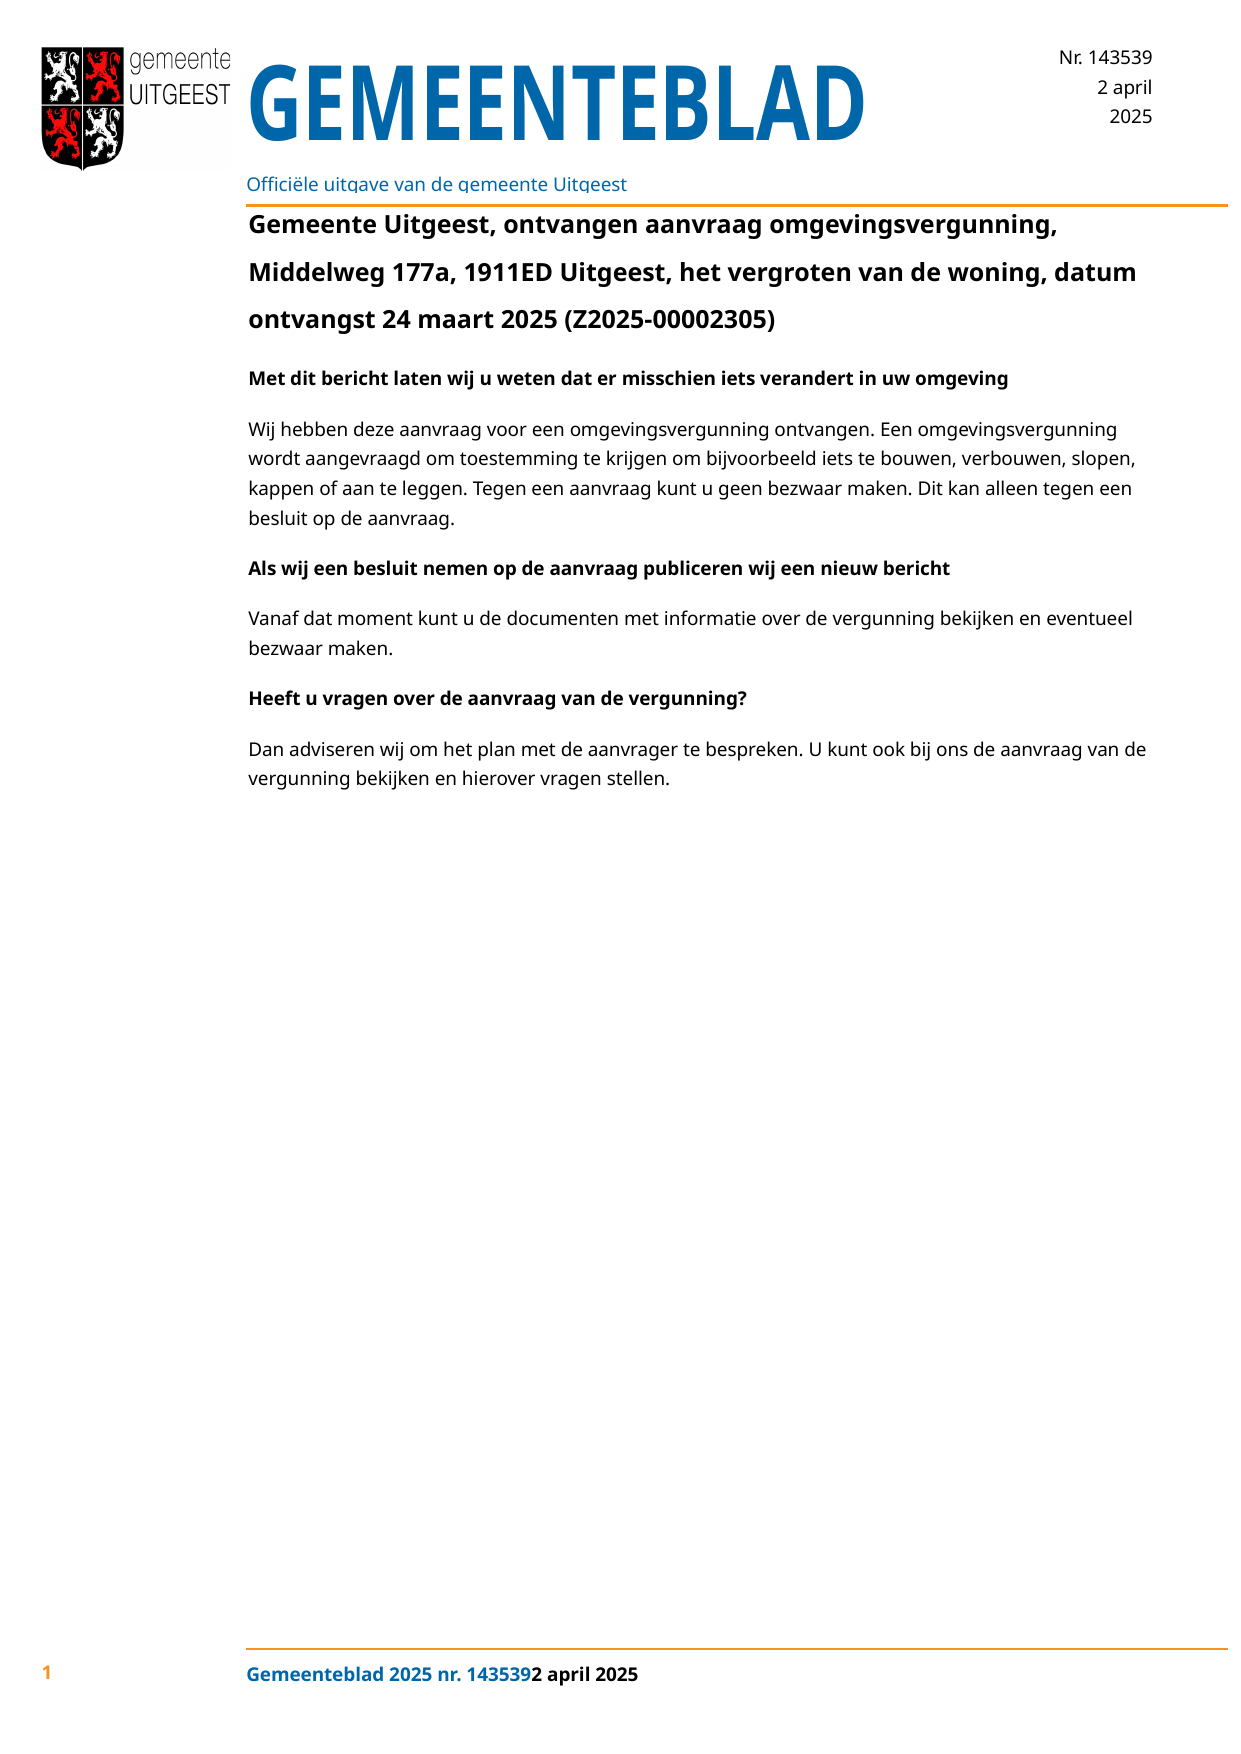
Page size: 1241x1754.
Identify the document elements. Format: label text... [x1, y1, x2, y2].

text Als wij een besluit nemen op de aanvraag publiceren wij een nieuw bericht [248, 555, 1152, 581]
picture [41, 47, 231, 172]
text Vanaf dat moment kunt u de documenten met informatie over de vergunning bekijken en eventueel bezwaar maken. [248, 606, 1152, 661]
text Heeft u vragen over de aanvraag van de vergunning? [248, 686, 1152, 711]
text Dan adviseren wij om het plan met de aanvrager te bespreken. U kunt ook bij ons de aanvraag van de vergunning bekijken en hierover vragen stellen. [248, 736, 1152, 791]
text Wij hebben deze aanvraag voor een omgevingsvergunning ontvangen. Een omgevingsvergunning wordt aangevraagd om toestemming te krijgen om bijvoorbeeld iets te bouwen, verbouwen, slopen, kappen of aan te leggen. Tegen een aanvraag kunt u geen bezwaar maken. Dit kan alleen tegen een besluit op de aanvraag. [248, 416, 1152, 530]
text Gemeente Uitgeest, ontvangen aanvraag omgevingsvergunning, Middelweg 177a, 1911ED Uitgeest, het vergroten van de woning, datum ontvangst 24 maart 2025 (Z2025-00002305) [248, 207, 1152, 336]
text Met dit bericht laten wij u weten dat er misschien iets verandert in uw omgeving [248, 366, 1152, 391]
